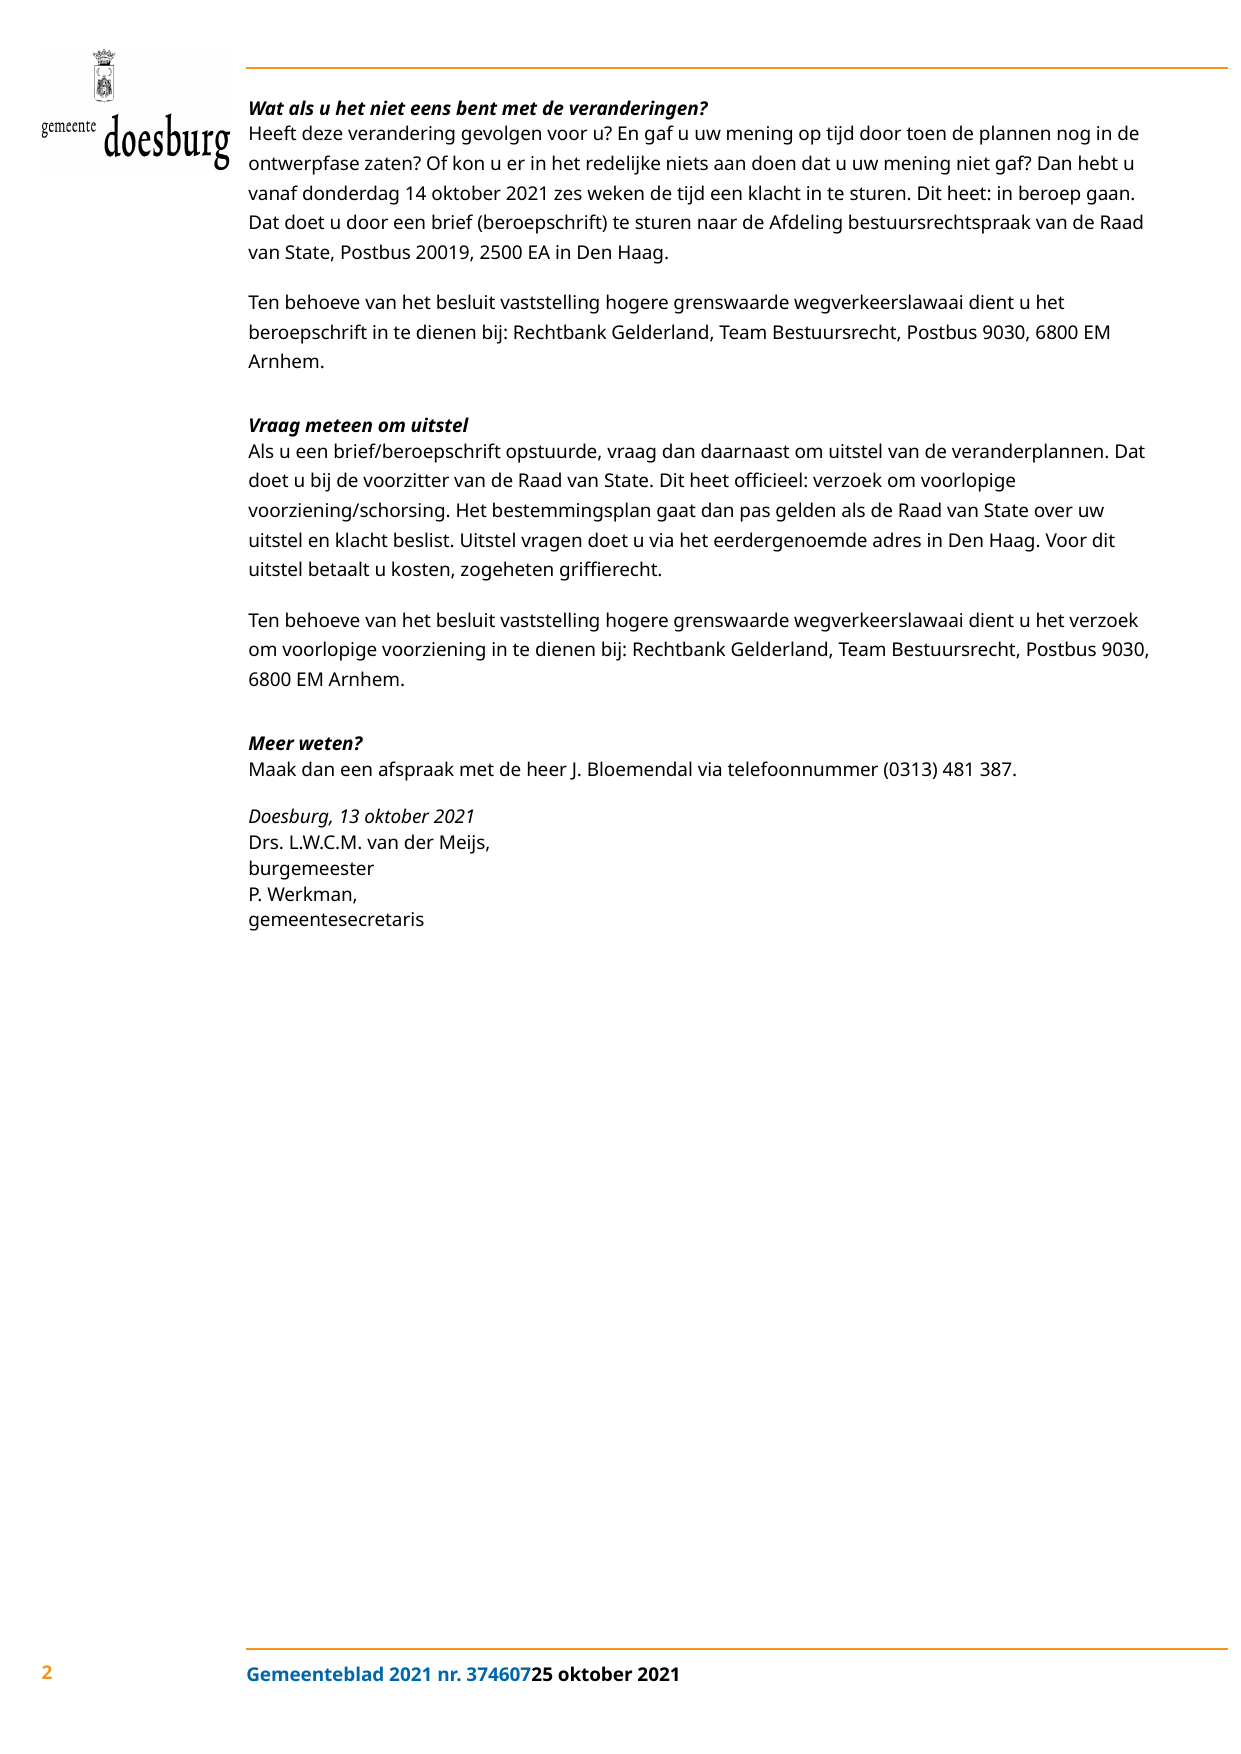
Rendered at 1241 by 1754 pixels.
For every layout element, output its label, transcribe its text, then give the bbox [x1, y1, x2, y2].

text burgemeester [248, 855, 1152, 881]
text Drs. L.W.C.M. van der Meijs, [248, 829, 1152, 855]
text Als u een brief/beroepschrift opstuurde, vraag dan daarnaast om uitstel van de veranderplannen. Dat doet u bij de voorzitter van de Raad van State. Dit heet officieel: verzoek om voorlopige voorziening/schorsing. Het bestemmingsplan gaat dan pas gelden als de Raad van State over uw uitstel en klacht beslist. Uitstel vragen doet u via het eerdergenoemde adres in Den Haag. Voor dit uitstel betaalt u kosten, zogeheten griffierecht. [248, 438, 1152, 582]
text Ten behoeve van het besluit vaststelling hogere grenswaarde wegverkeerslawaai dient u het beroepschrift in te dienen bij: Rechtbank Gelderland, Team Bestuursrecht, Postbus 9030, 6800 EM Arnhem. [248, 289, 1152, 374]
text Vraag meteen om uitstel [248, 412, 1152, 438]
text Heeft deze verandering gevolgen voor u? En gaf u uw mening op tijd door toen de plannen nog in de ontwerpfase zaten? Of kon u er in het redelijke niets aan doen dat u uw mening niet gaf? Dan hebt u vanaf donderdag 14 oktober 2021 zes weken de tijd een klacht in te sturen. Dit heet: in beroep gaan. Dat doet u door een brief (beroepschrift) te sturen naar de Afdeling bestuursrechtspraak van de Raad van State, Postbus 20019, 2500 EA in Den Haag. [248, 121, 1152, 264]
text P. Werkman, [248, 881, 1152, 906]
picture [41, 47, 231, 172]
text Wat als u het niet eens bent met de veranderingen? [248, 95, 1152, 121]
text gemeentesecretaris [248, 906, 1152, 932]
text Doesburg, 13 oktober 2021 [248, 803, 1152, 829]
text Maak dan een afspraak met de heer J. Bloemendal via telefoonnummer (0313) 481 387. [248, 756, 1152, 781]
text Ten behoeve van het besluit vaststelling hogere grenswaarde wegverkeerslawaai dient u het verzoek om voorlopige voorziening in te dienen bij: Rechtbank Gelderland, Team Bestuursrecht, Postbus 9030, 6800 EM Arnhem. [248, 607, 1152, 692]
text Meer weten? [248, 730, 1152, 756]
